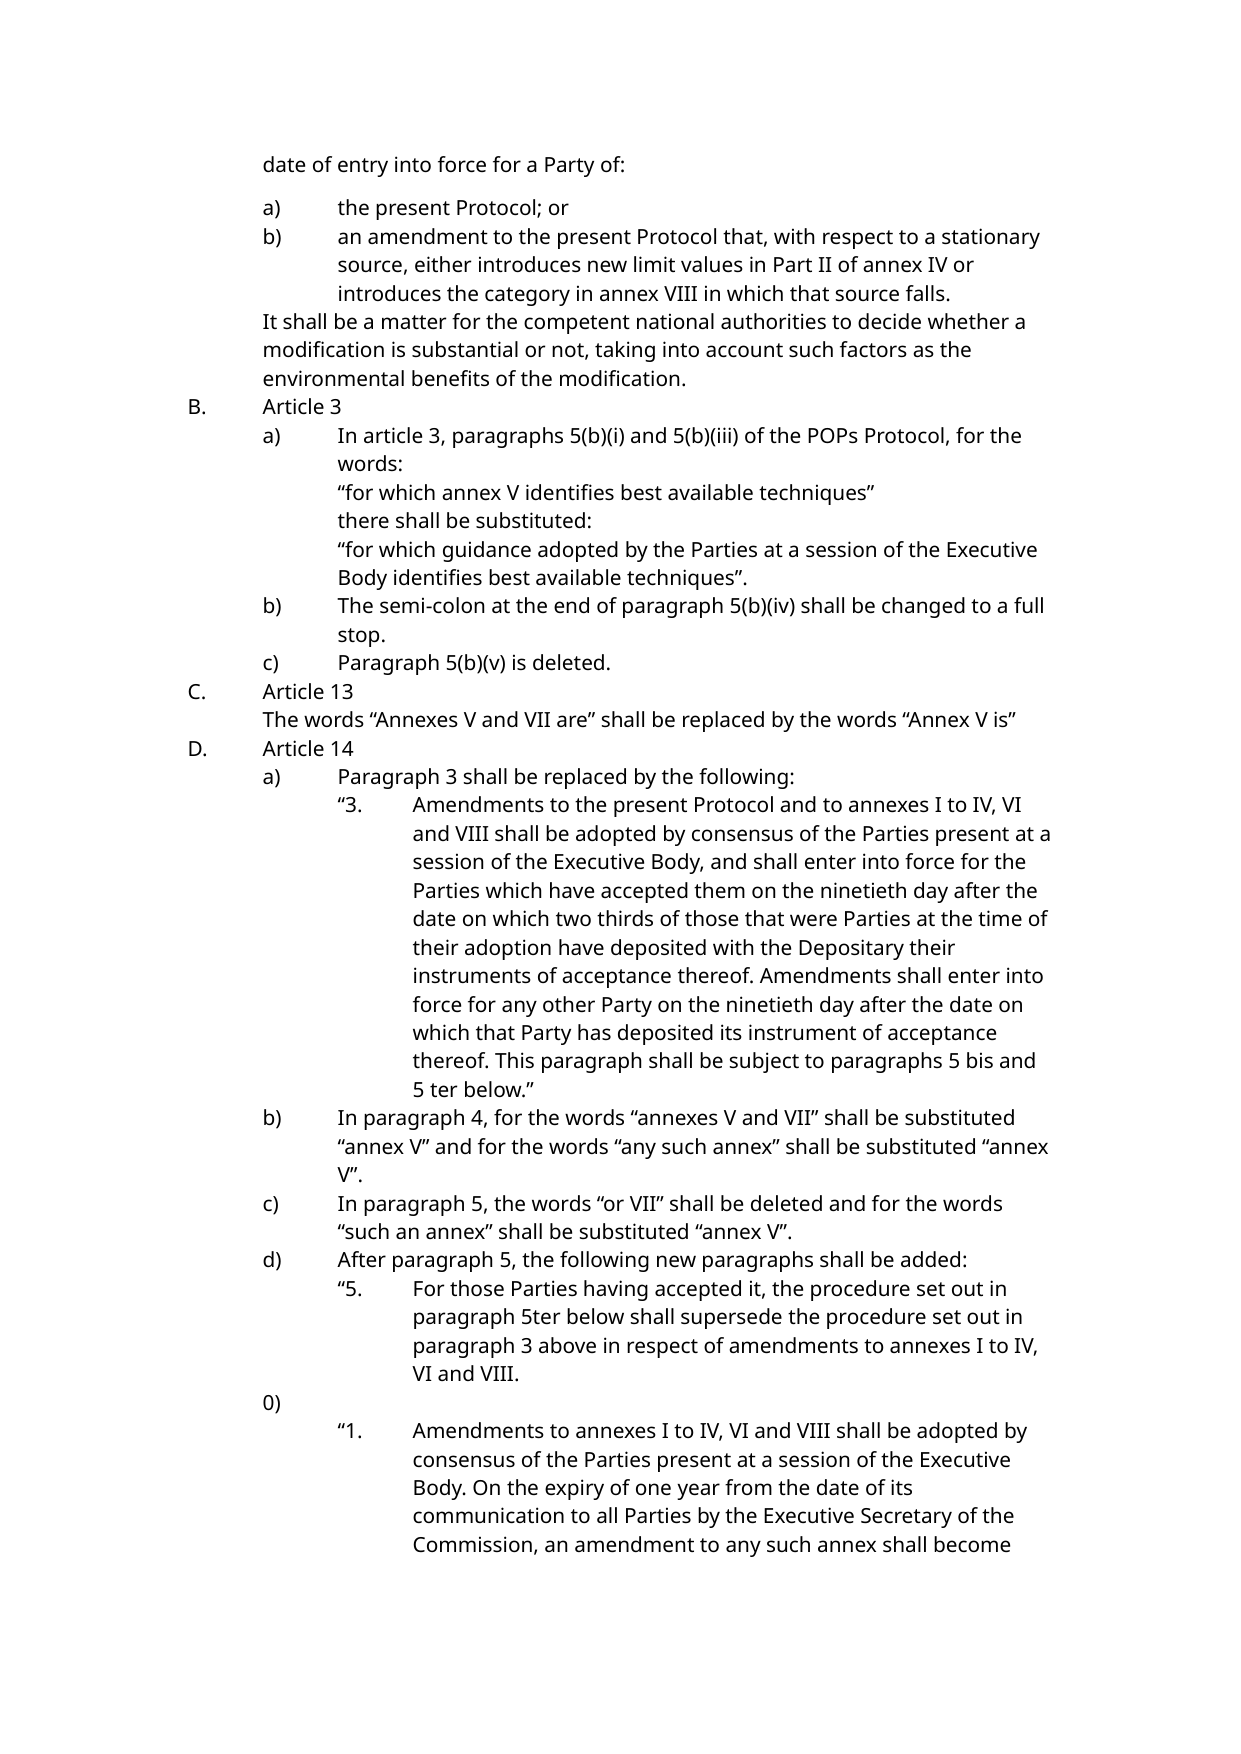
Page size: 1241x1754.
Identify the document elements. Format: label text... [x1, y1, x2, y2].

list In paragraph 4, for the words “annexes V and VII” shall be substituted “annex V” and for the words “any such annex” shall be substituted “annex V”. [262, 1103, 1053, 1189]
list Amendments to the present Protocol and to annexes I to IV, VI and VIII shall be adopted by consensus of the Parties present at a session of the Executive Body, and shall enter into force for the Parties which have accepted them on the ninetieth day after the date on which two thirds of those that were Parties at the time of their adoption have deposited with the Depositary their instruments of acceptance thereof. Amendments shall enter into force for any other Party on the ninetieth day after the date on which that Party has deposited its instrument of acceptance thereof. This paragraph shall be subject to paragraphs 5 bis and 5 ter below.” [337, 791, 1053, 1103]
list In article 3, paragraphs 5(b)(i) and 5(b)(iii) of the POPs Protocol, for the words: [262, 421, 1053, 478]
list Paragraph 5(b)(v) is deleted. [262, 648, 1053, 677]
list the present Protocol; or [262, 193, 1053, 222]
list After paragraph 5, the following new paragraphs shall be added: [262, 1246, 1053, 1274]
list The words “Annexes V and VII are” shall be replaced by the words “Annex V is” [187, 705, 1053, 734]
list an amendment to the present Protocol that, with respect to a stationary source, either introduces new limit values in Part II of annex IV or introduces the category in annex VIII in which that source falls. [262, 222, 1053, 307]
list Article 3 [187, 392, 1053, 421]
list In paragraph 5, the words “or VII” shall be deleted and for the words “such an annex” shall be substituted “annex V”. [262, 1189, 1053, 1246]
list “for which guidance adopted by the Parties at a session of the Executive Body identifies best available techniques”. [262, 535, 1053, 592]
list Amendments to annexes I to IV, VI and VIII shall be adopted by consensus of the Parties present at a session of the Executive Body. On the expiry of one year from the date of its communication to all Parties by the Executive Secretary of the Commission, an amendment to any such annex shall become [337, 1416, 1053, 1558]
list there shall be substituted: [262, 506, 1053, 535]
list date of entry into force for a Party of: [187, 150, 1053, 178]
list It shall be a matter for the competent national authorities to decide whether a modification is substantial or not, taking into account such factors as the environmental benefits of the modification. [187, 307, 1053, 392]
list Paragraph 3 shall be replaced by the following: [262, 762, 1053, 791]
list For those Parties having accepted it, the procedure set out in paragraph 5ter below shall supersede the procedure set out in paragraph 3 above in respect of amendments to annexes I to IV, VI and VIII. [337, 1274, 1053, 1388]
list Article 14 [187, 734, 1053, 762]
list The semi-colon at the end of paragraph 5(b)(iv) shall be changed to a full stop. [262, 592, 1053, 648]
list Article 13 [187, 677, 1053, 705]
list “for which annex V identifies best available techniques” [262, 478, 1053, 506]
